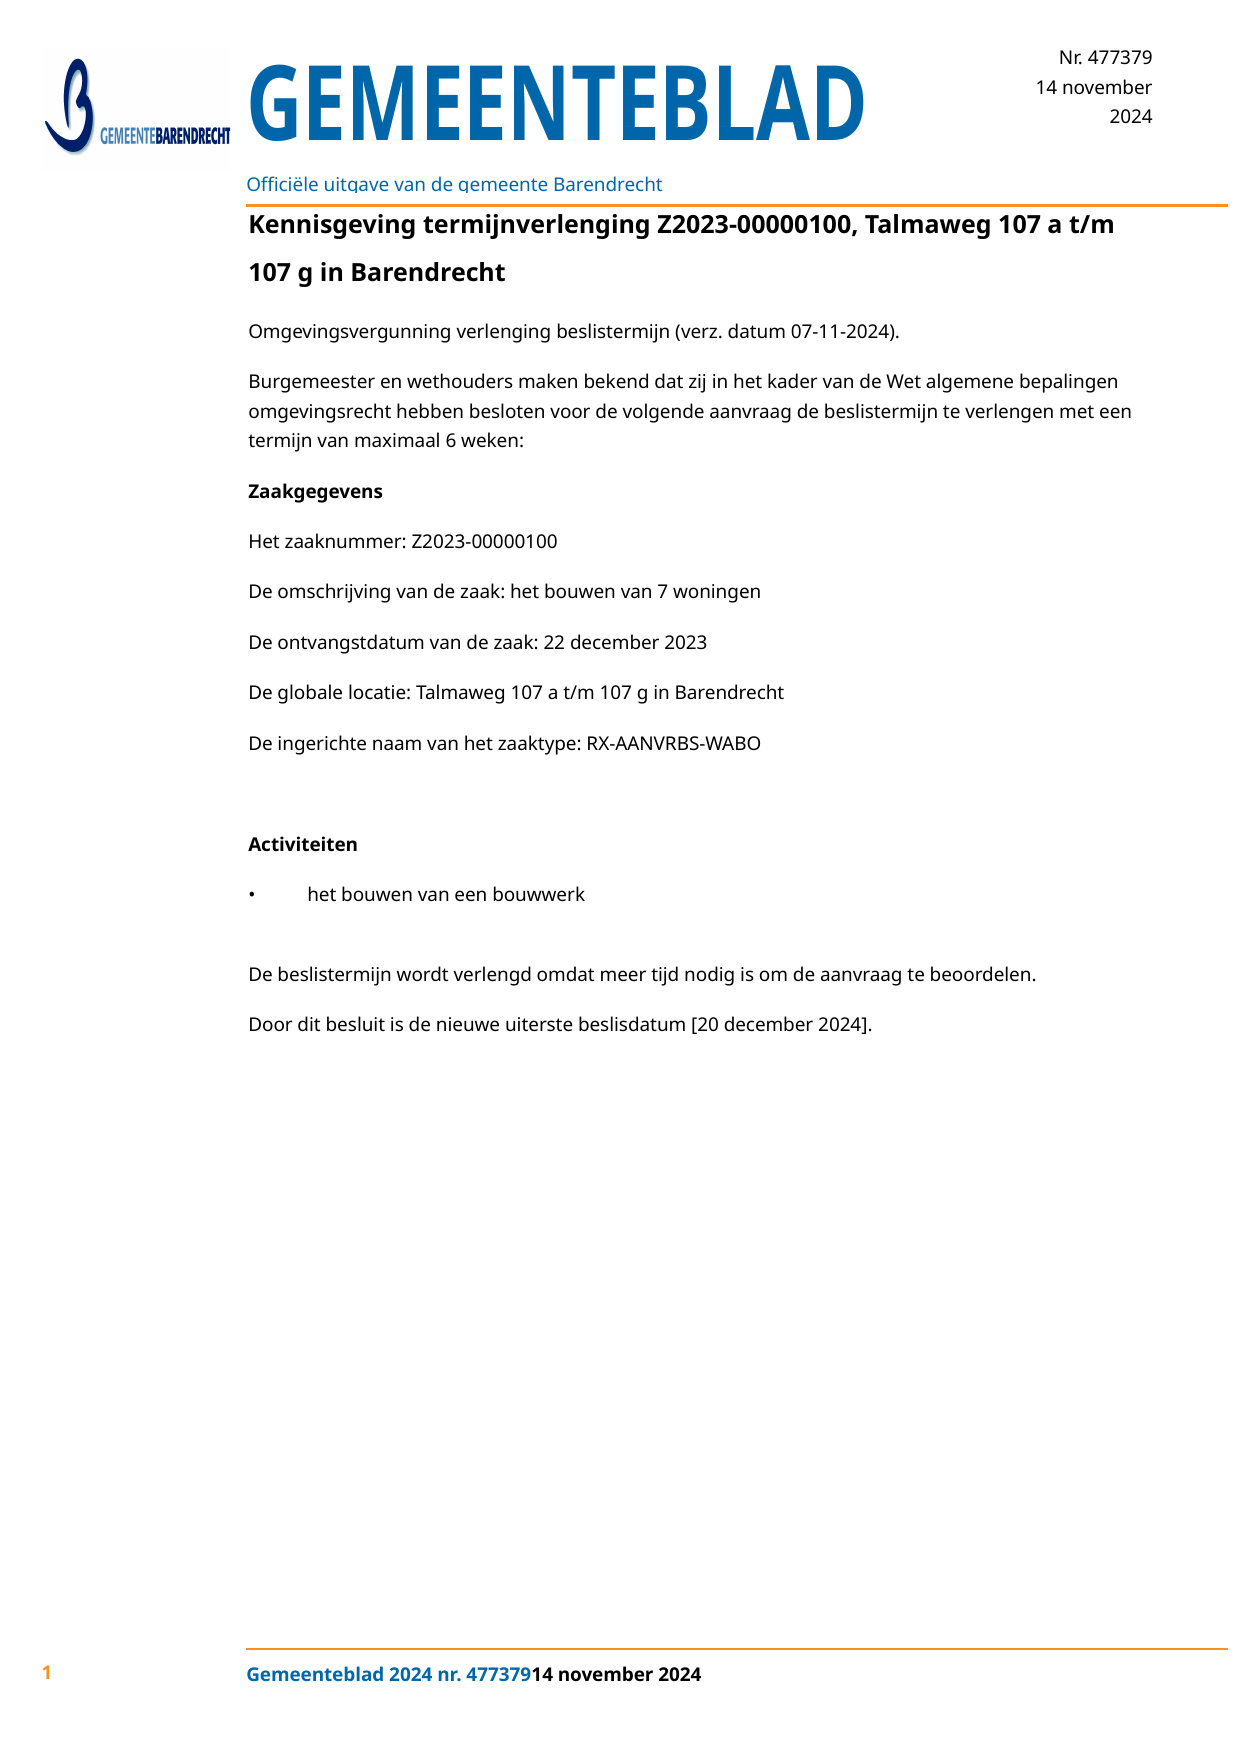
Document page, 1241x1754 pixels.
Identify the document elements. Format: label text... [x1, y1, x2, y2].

text De ingerichte naam van het zaaktype: RX-AANVRBS-WABO [248, 730, 1152, 756]
text Kennisgeving termijnverlenging Z2023-00000100, Talmaweg 107 a t/m 107 g in Barendrecht [248, 207, 1152, 288]
text De globale locatie: Talmaweg 107 a t/m 107 g in Barendrecht [248, 679, 1152, 705]
text Burgemeester en wethouders maken bekend dat zij in het kader van de Wet algemene bepalingen omgevingsrecht hebben besloten voor de volgende aanvraag de beslistermijn te verlengen met een termijn van maximaal 6 weken: [248, 368, 1152, 453]
list het bouwen van een bouwwerk [248, 881, 1152, 907]
text De ontvangstdatum van de zaak: 22 december 2023 [248, 629, 1152, 655]
text Door dit besluit is de nieuwe uiterste beslisdatum [20 december 2024]. [248, 1012, 1152, 1037]
text Omgevingsvergunning verlenging beslistermijn (verz. datum 07-11-2024). [248, 318, 1152, 344]
text Activiteiten [248, 831, 1152, 857]
picture [41, 47, 231, 172]
text De beslistermijn wordt verlengd omdat meer tijd nodig is om de aanvraag te beoordelen. [248, 961, 1152, 987]
text Zaakgegevens [248, 478, 1152, 504]
text De omschrijving van de zaak: het bouwen van 7 woningen [248, 579, 1152, 604]
text Het zaaknummer: Z2023-00000100 [248, 528, 1152, 554]
